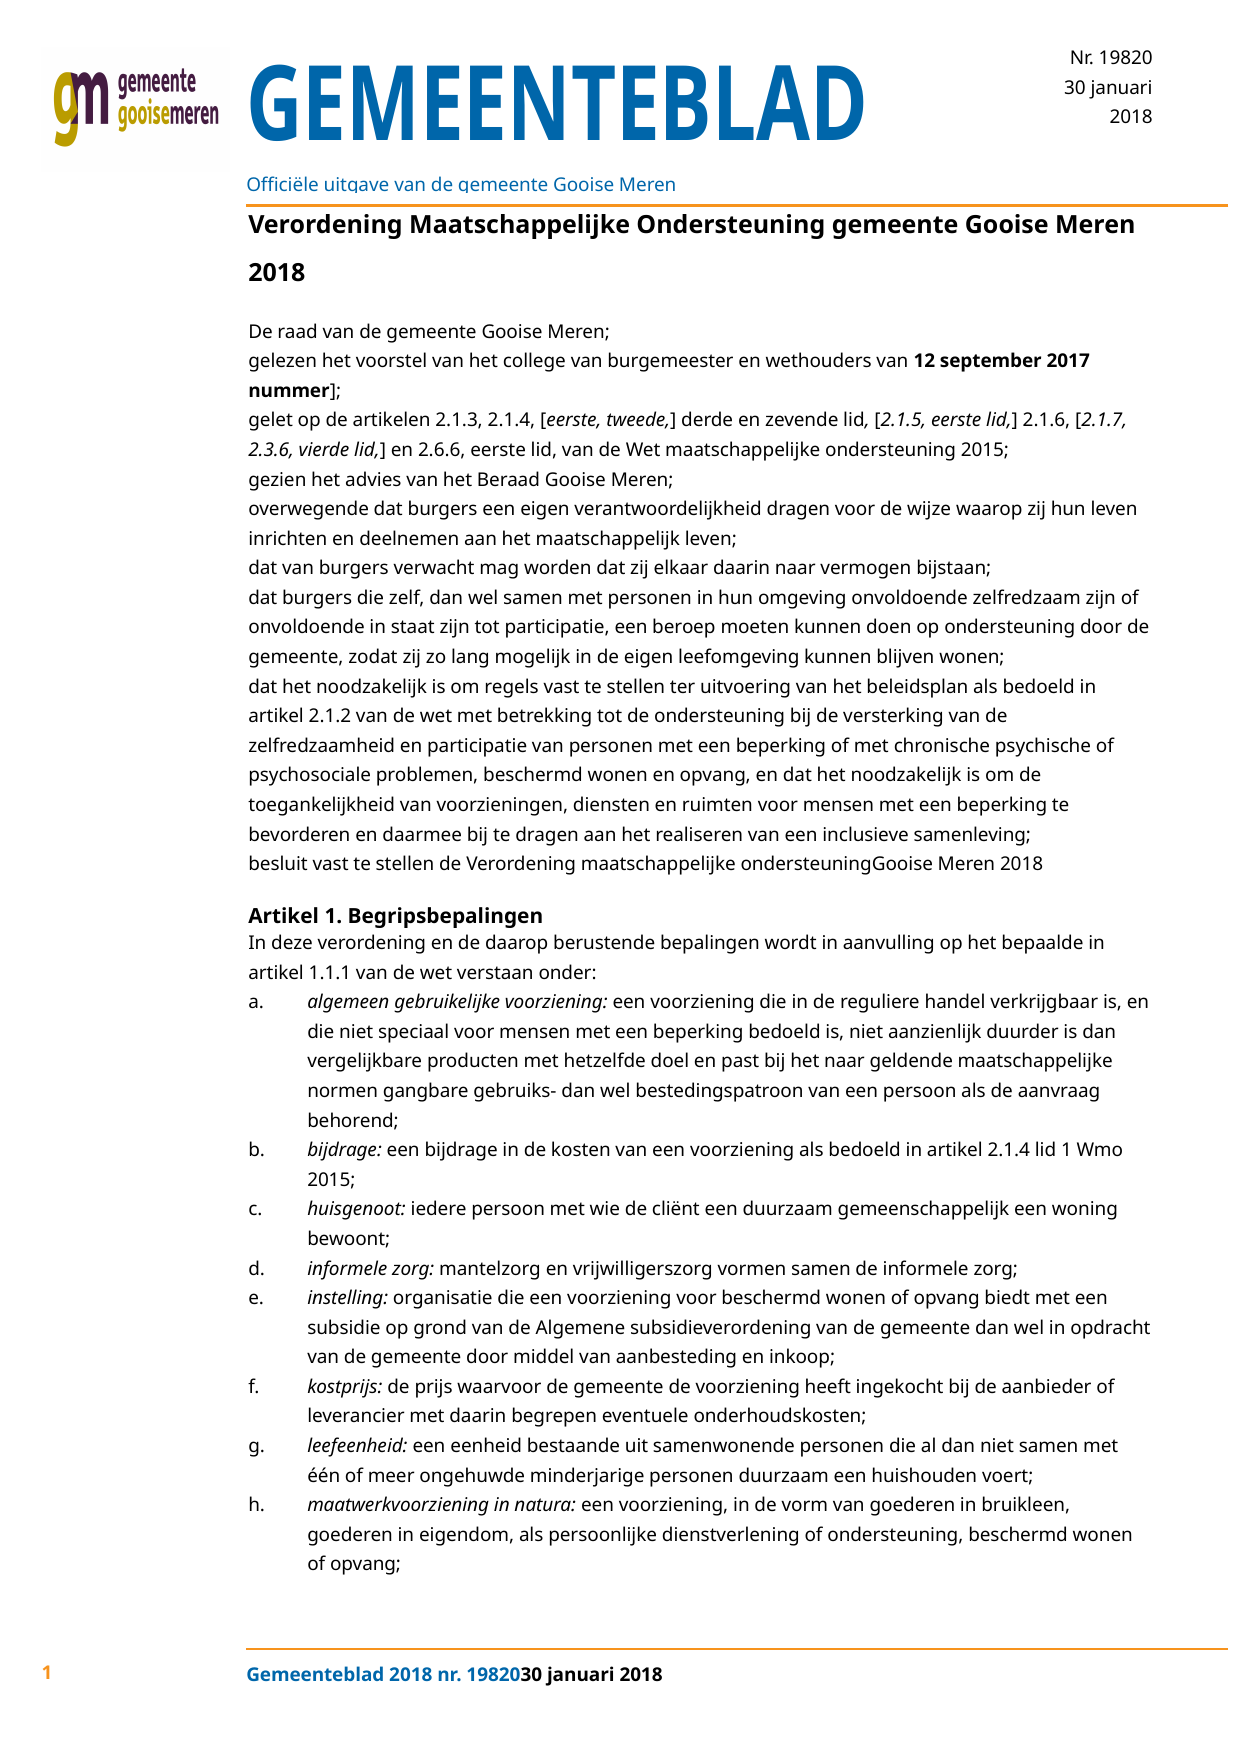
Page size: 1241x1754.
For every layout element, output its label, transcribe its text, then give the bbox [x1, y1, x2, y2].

list leefeenheid: een eenheid bestaande uit samenwonende personen die al dan niet samen met één of meer ongehuwde minderjarige personen duurzaam een huishouden voert; [248, 1432, 1152, 1487]
text Verordening Maatschappelijke Ondersteuning gemeente Gooise Meren 2018 [248, 207, 1152, 288]
text Artikel 1. Begripsbepalingen [248, 901, 1152, 929]
text gelezen het voorstel van het college van burgemeester en wethouders van 12 september 2017 nummer]; [248, 347, 1152, 403]
list informele zorg: mantelzorg en vrijwilligerszorg vormen samen de informele zorg; [248, 1255, 1152, 1280]
list maatwerkvoorziening in natura: een voorziening, in de vorm van goederen in bruikleen, goederen in eigendom, als persoonlijke dienstverlening of ondersteuning, beschermd wonen of opvang; [248, 1491, 1152, 1576]
list algemeen gebruikelijke voorziening: een voorziening die in de reguliere handel verkrijgbaar is, en die niet speciaal voor mensen met een beperking bedoeld is, niet aanzienlijk duurder is dan vergelijkbare producten met hetzelfde doel en past bij het naar geldende maatschappelijke normen gangbare gebruiks- dan wel bestedingspatroon van een persoon als de aanvraag behorend; [248, 988, 1152, 1132]
text dat het noodzakelijk is om regels vast te stellen ter uitvoering van het beleidsplan als bedoeld in artikel 2.1.2 van de wet met betrekking tot de ondersteuning bij de versterking van de zelfredzaamheid en participatie van personen met een beperking of met chronische psychische of psychosociale problemen, beschermd wonen en opvang, en dat het noodzakelijk is om de toegankelijkheid van voorzieningen, diensten en ruimten voor mensen met een beperking te bevorderen en daarmee bij te dragen aan het realiseren van een inclusieve samenleving; [248, 673, 1152, 847]
text In deze verordening en de daarop berustende bepalingen wordt in aanvulling op het bepaalde in artikel 1.1.1 van de wet verstaan onder: [248, 929, 1152, 984]
text overwegende dat burgers een eigen verantwoordelijkheid dragen voor de wijze waarop zij hun leven inrichten en deelnemen aan het maatschappelijk leven; [248, 495, 1152, 551]
list bijdrage: een bijdrage in de kosten van een voorziening als bedoeld in artikel 2.1.4 lid 1 Wmo 2015; [248, 1136, 1152, 1192]
list kostprijs: de prijs waarvoor de gemeente de voorziening heeft ingekocht bij de aanbieder of leverancier met daarin begrepen eventuele onderhoudskosten; [248, 1373, 1152, 1428]
text dat van burgers verwacht mag worden dat zij elkaar daarin naar vermogen bijstaan; [248, 554, 1152, 580]
text dat burgers die zelf, dan wel samen met personen in hun omgeving onvoldoende zelfredzaam zijn of onvoldoende in staat zijn tot participatie, een beroep moeten kunnen doen op ondersteuning door de gemeente, zodat zij zo lang mogelijk in de eigen leefomgeving kunnen blijven wonen; [248, 584, 1152, 669]
list huisgenoot: iedere persoon met wie de cliënt een duurzaam gemeenschappelijk een woning bewoont; [248, 1196, 1152, 1251]
list instelling: organisatie die een voorziening voor beschermd wonen of opvang biedt met een subsidie op grond van de Algemene subsidieverordening van de gemeente dan wel in opdracht van de gemeente door middel van aanbesteding en inkoop; [248, 1284, 1152, 1369]
text gezien het advies van het Beraad Gooise Meren; [248, 466, 1152, 492]
text gelet op de artikelen 2.1.3, 2.1.4, [eerste, tweede,] derde en zevende lid, [2.1.5, eerste lid,] 2.1.6, [2.1.7, 2.3.6, vierde lid,] en 2.6.6, eerste lid, van de Wet maatschappelijke ondersteuning 2015; [248, 407, 1152, 462]
text besluit vast te stellen de Verordening maatschappelijke ondersteuningGooise Meren 2018 [248, 850, 1152, 876]
picture [41, 47, 231, 172]
text De raad van de gemeente Gooise Meren; [248, 318, 1152, 344]
